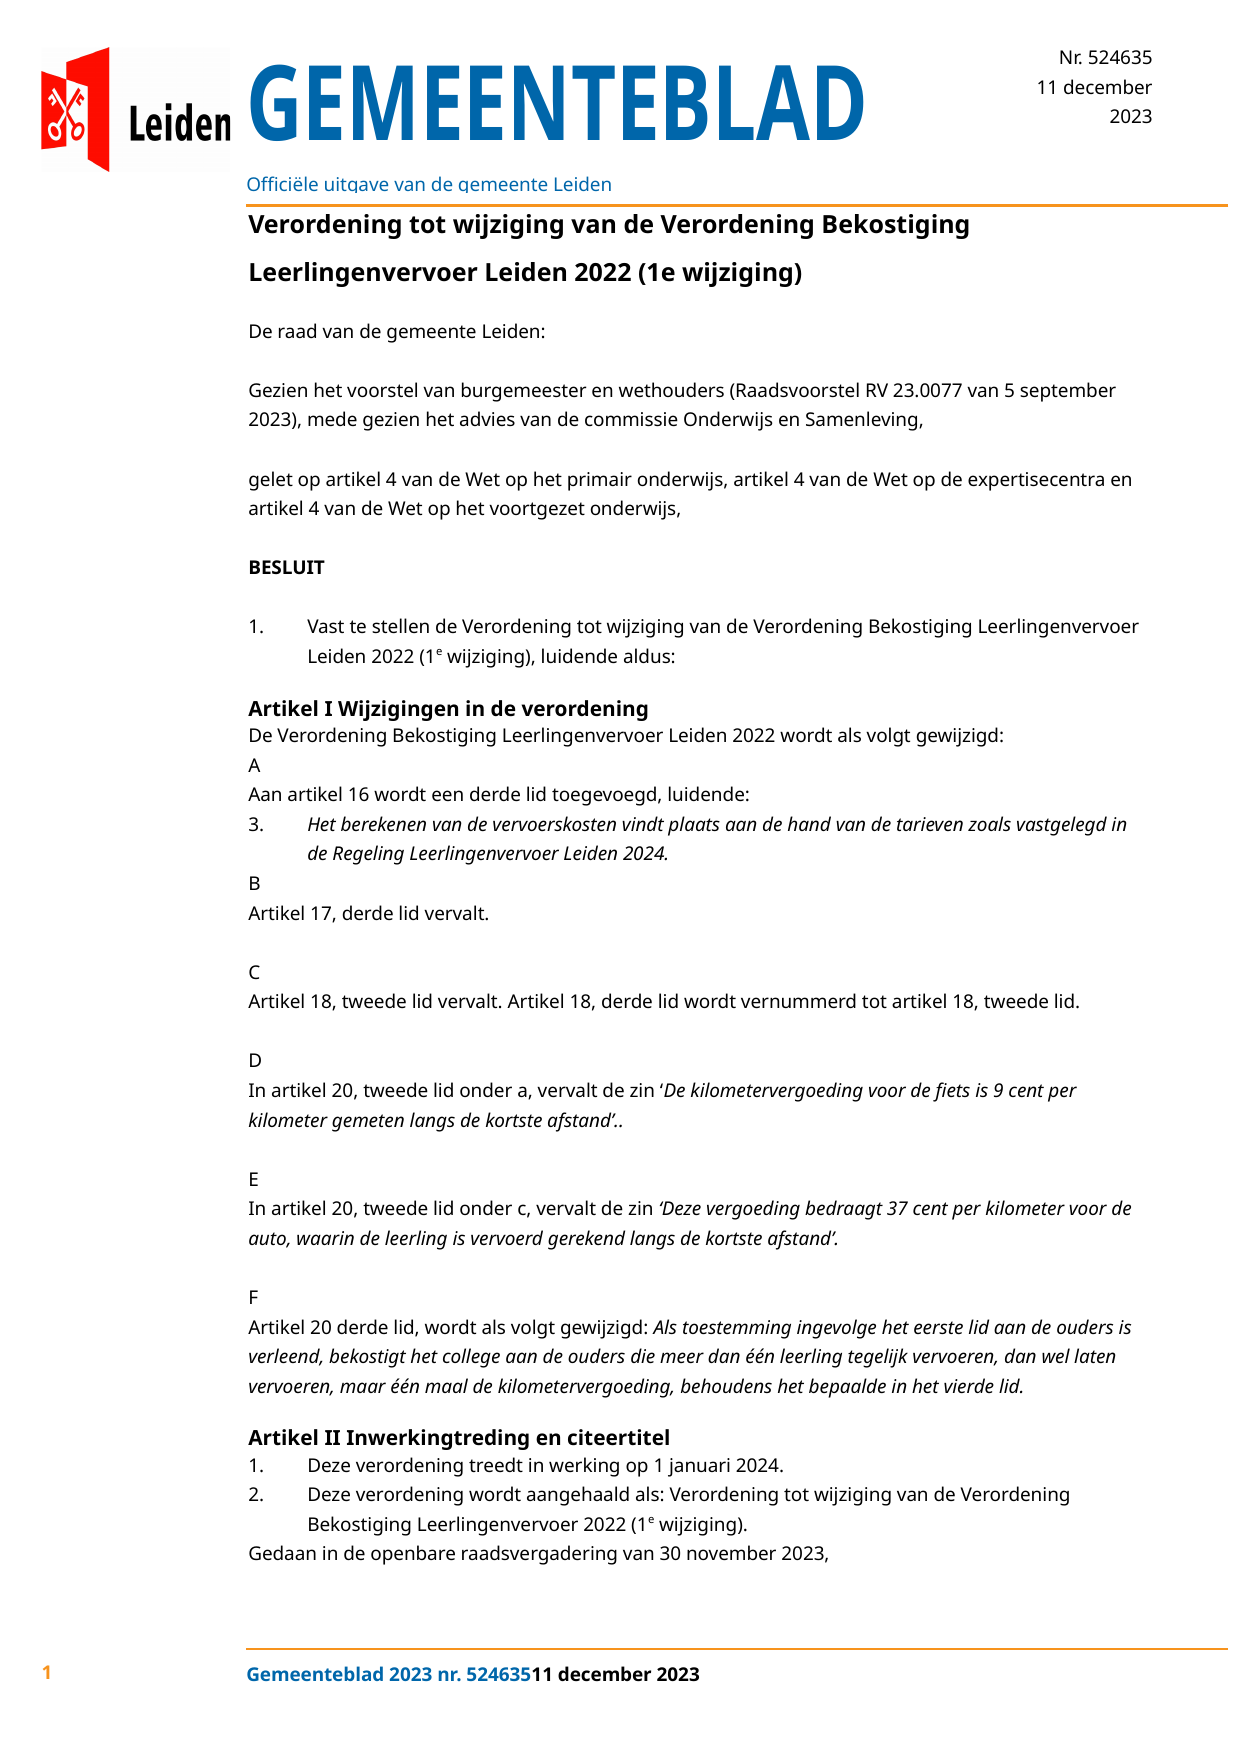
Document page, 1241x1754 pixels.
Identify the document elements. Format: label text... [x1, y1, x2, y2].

text De raad van de gemeente Leiden: [248, 318, 1152, 344]
text Gezien het voorstel van burgemeester en wethouders (Raadsvoorstel RV 23.0077 van 5 september 2023), mede gezien het advies van de commissie Onderwijs en Samenleving, [248, 377, 1152, 432]
text Gedaan in de openbare raadsvergadering van 30 november 2023, [248, 1541, 1152, 1566]
text Aan artikel 16 wordt een derde lid toegevoegd, luidende: [248, 781, 1152, 807]
text BESLUIT [248, 554, 1152, 580]
text In artikel 20, tweede lid onder a, vervalt de zin ‘De kilometervergoeding voor de fiets is 9 cent per kilometer gemeten langs de kortste afstand’.. [248, 1077, 1152, 1132]
text B [248, 870, 1152, 896]
text Artikel 17, derde lid vervalt. [248, 900, 1152, 925]
list Vast te stellen de Verordening tot wijziging van de Verordening Bekostiging Leerlingenvervoer Leiden 2022 (1e wijziging), luidende aldus: [248, 614, 1152, 669]
text C [248, 959, 1152, 984]
list Het berekenen van de vervoerskosten vindt plaats aan de hand van de tarieven zoals vastgelegd in de Regeling Leerlingenvervoer Leiden 2024. [248, 811, 1152, 866]
text gelet op artikel 4 van de Wet op het primair onderwijs, artikel 4 van de Wet op de expertisecentra en artikel 4 van de Wet op het voortgezet onderwijs, [248, 466, 1152, 521]
text In artikel 20, tweede lid onder c, vervalt de zin ‘Deze vergoeding bedraagt 37 cent per kilometer voor de auto, waarin de leerling is vervoerd gerekend langs de kortste afstand’. [248, 1196, 1152, 1251]
text Artikel I Wijzigingen in de verordening [248, 694, 1152, 722]
text A [248, 752, 1152, 777]
text E [248, 1166, 1152, 1192]
list Deze verordening wordt aangehaald als: Verordening tot wijziging van de Verordening Bekostiging Leerlingenvervoer 2022 (1e wijziging). [248, 1481, 1152, 1537]
text Artikel II Inwerkingtreding en citeertitel [248, 1423, 1152, 1452]
text D [248, 1048, 1152, 1073]
text Verordening tot wijziging van de Verordening Bekostiging Leerlingenvervoer Leiden 2022 (1e wijziging) [248, 207, 1152, 288]
text De Verordening Bekostiging Leerlingenvervoer Leiden 2022 wordt als volgt gewijzigd: [248, 722, 1152, 748]
picture [41, 47, 231, 172]
text Artikel 20 derde lid, wordt als volgt gewijzigd: Als toestemming ingevolge het eerste lid aan de ouders is verleend, bekostigt het college aan de ouders die meer dan één leerling tegelijk vervoeren, dan wel laten vervoeren, maar één maal de kilometervergoeding, behoudens het bepaalde in het vierde lid. [248, 1314, 1152, 1399]
list Deze verordening treedt in werking op 1 januari 2024. [248, 1452, 1152, 1478]
text Artikel 18, tweede lid vervalt. Artikel 18, derde lid wordt vernummerd tot artikel 18, tweede lid. [248, 988, 1152, 1014]
text F [248, 1284, 1152, 1310]
